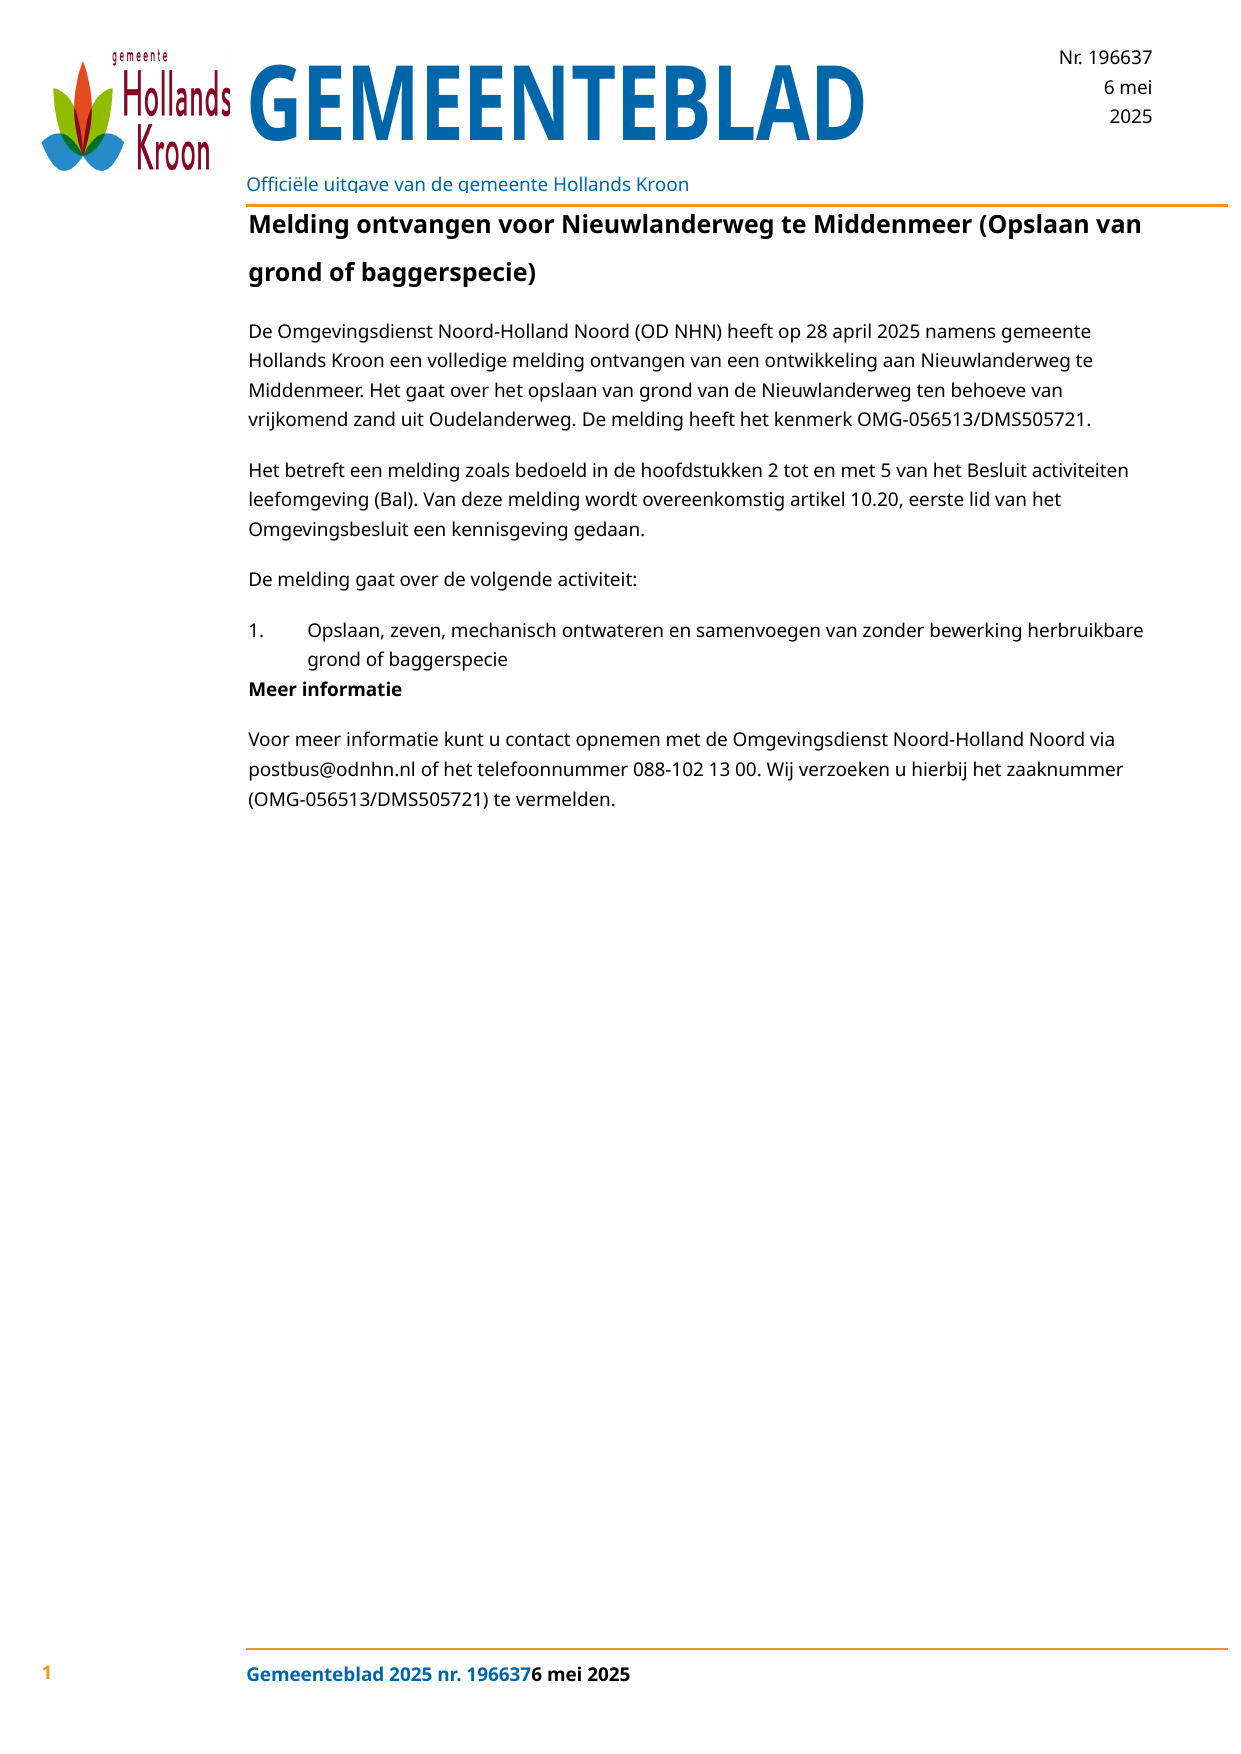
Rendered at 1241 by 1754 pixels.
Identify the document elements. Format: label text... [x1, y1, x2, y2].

picture [41, 47, 231, 172]
text De melding gaat over de volgende activiteit: [248, 567, 1152, 592]
text Voor meer informatie kunt u contact opnemen met de Omgevingsdienst Noord-Holland Noord via postbus@odnhn.nl of het telefoonnummer 088-102 13 00. Wij verzoeken u hierbij het zaaknummer (OMG-056513/DMS505721) te vermelden. [248, 727, 1152, 812]
text De Omgevingsdienst Noord-Holland Noord (OD NHN) heeft op 28 april 2025 namens gemeente Hollands Kroon een volledige melding ontvangen van een ontwikkeling aan Nieuwlanderweg te Middenmeer. Het gaat over het opslaan van grond van de Nieuwlanderweg ten behoeve van vrijkomend zand uit Oudelanderweg. De melding heeft het kenmerk OMG-056513/DMS505721. [248, 318, 1152, 432]
list Opslaan, zeven, mechanisch ontwateren en samenvoegen van zonder bewerking herbruikbare grond of baggerspecie [248, 617, 1152, 672]
text Het betreft een melding zoals bedoeld in de hoofdstukken 2 tot en met 5 van het Besluit activiteiten leefomgeving (Bal). Van deze melding wordt overeenkomstig artikel 10.20, eerste lid van het Omgevingsbesluit een kennisgeving gedaan. [248, 457, 1152, 542]
text Melding ontvangen voor Nieuwlanderweg te Middenmeer (Opslaan van grond of baggerspecie) [248, 207, 1152, 288]
text Meer informatie [248, 676, 1152, 702]
